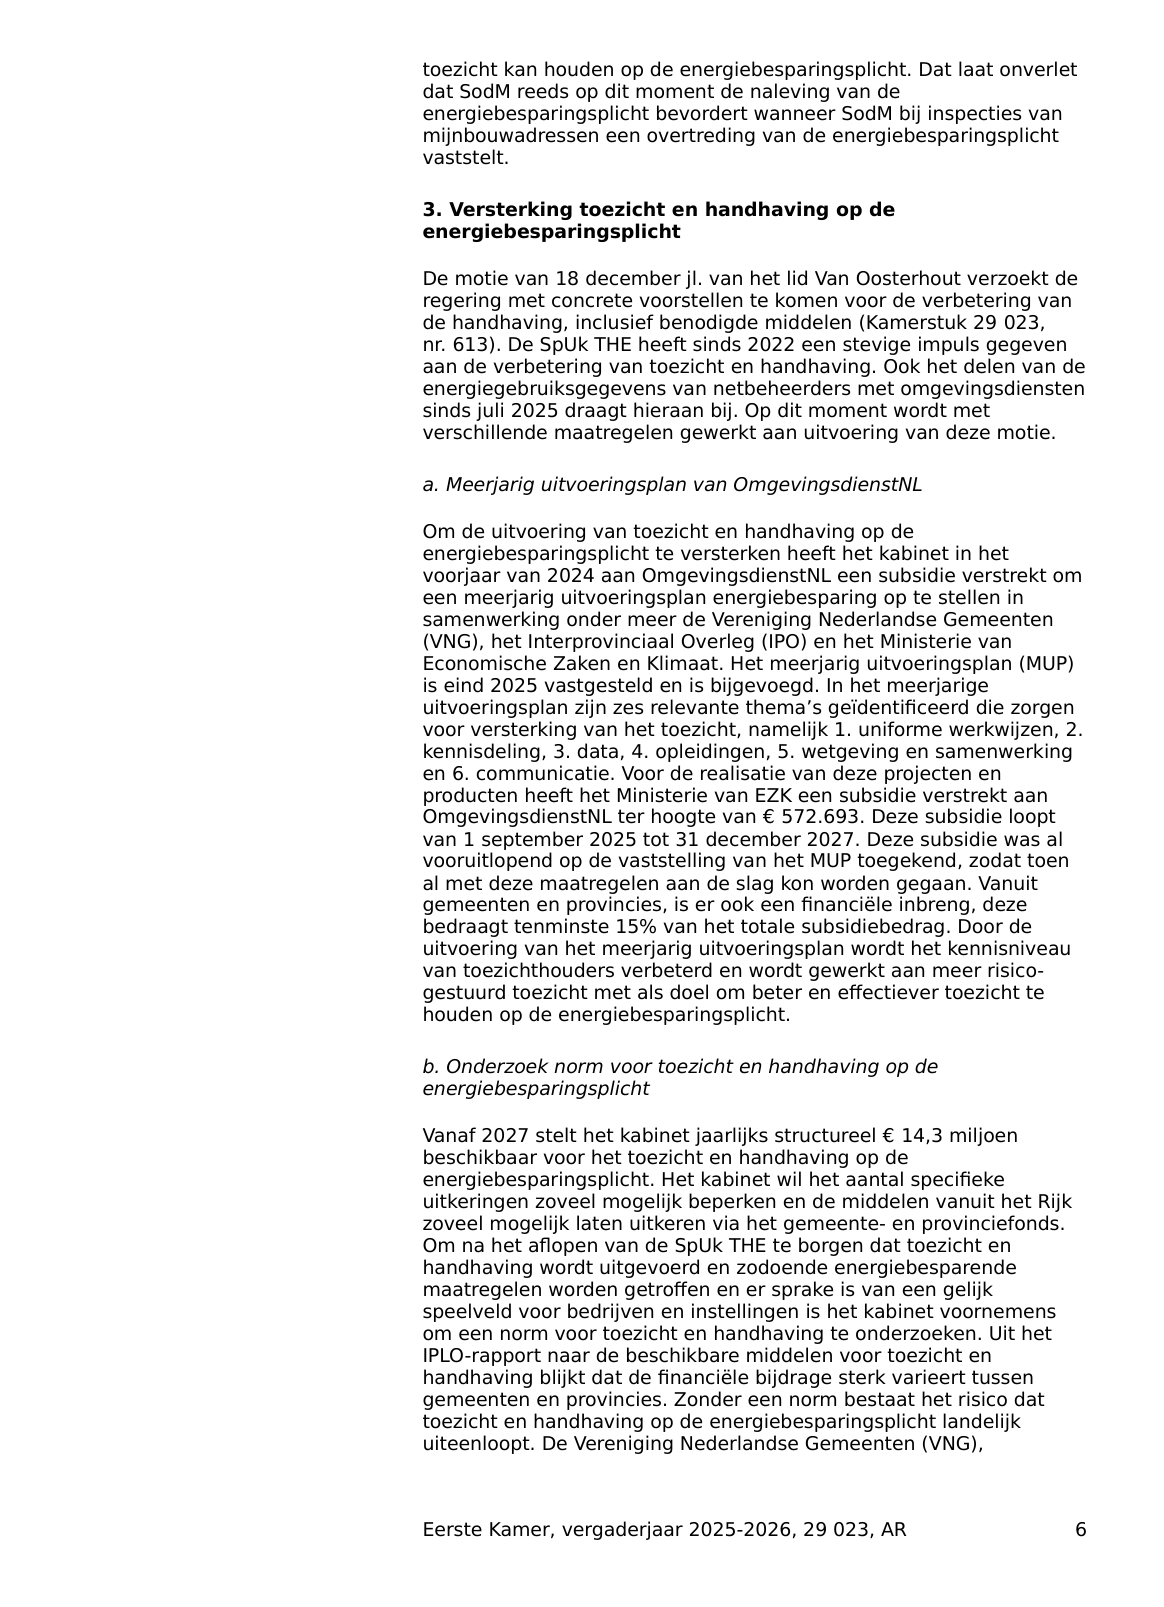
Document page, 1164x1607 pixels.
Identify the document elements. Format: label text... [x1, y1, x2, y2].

text De motie van 18 december jl. van het lid Van Oosterhout verzoekt de regering met concrete voorstellen te komen voor de verbetering van de handhaving, inclusief benodigde middelen (Kamerstuk 29 023, nr. 613). De SpUk THE heeft sinds 2022 een stevige impuls gegeven aan de verbetering van toezicht en handhaving. Ook het delen van de energiegebruiksgegevens van netbeheerders met omgevingsdiensten sinds juli 2025 draagt hieraan bij. Op dit moment wordt met verschillende maatregelen gewerkt aan uitvoering van deze motie. [422, 268, 1087, 444]
text toezicht kan houden op de energiebesparingsplicht. Dat laat onverlet dat SodM reeds op dit moment de naleving van de energiebesparingsplicht bevordert wanneer SodM bij inspecties van mijnbouwadressen een overtreding van de energiebesparingsplicht vaststelt. [422, 59, 1087, 169]
text Om de uitvoering van toezicht en handhaving op de energiebesparingsplicht te versterken heeft het kabinet in het voorjaar van 2024 aan OmgevingsdienstNL een subsidie verstrekt om een meerjarig uitvoeringsplan energiebesparing op te stellen in samenwerking onder meer de Vereniging Nederlandse Gemeenten (VNG), het Interprovinciaal Overleg (IPO) en het Ministerie van Economische Zaken en Klimaat. Het meerjarig uitvoeringsplan (MUP) is eind 2025 vastgesteld en is bijgevoegd. In het meerjarige uitvoeringsplan zijn zes relevante thema’s geïdentificeerd die zorgen voor versterking van het toezicht, namelijk 1. uniforme werkwijzen, 2. kennisdeling, 3. data, 4. opleidingen, 5. wetgeving en samenwerking en 6. communicatie. Voor de realisatie van deze projecten en producten heeft het Ministerie van EZK een subsidie verstrekt aan OmgevingsdienstNL ter hoogte van € 572.693. Deze subsidie loopt van 1 september 2025 tot 31 december 2027. Deze subsidie was al vooruitlopend op de vaststelling van het MUP toegekend, zodat toen al met deze maatregelen aan de slag kon worden gegaan. Vanuit gemeenten en provincies, is er ook een financiële inbreng, deze bedraagt tenminste 15% van het totale subsidiebedrag. Door de uitvoering van het meerjarig uitvoeringsplan wordt het kennisniveau van toezichthouders verbeterd en wordt gewerkt aan meer risico-gestuurd toezicht met als doel om beter en effectiever toezicht te houden op de energiebesparingsplicht. [422, 521, 1087, 1026]
text Vanaf 2027 stelt het kabinet jaarlijks structureel € 14,3 miljoen beschikbaar voor het toezicht en handhaving op de energiebesparingsplicht. Het kabinet wil het aantal specifieke uitkeringen zoveel mogelijk beperken en de middelen vanuit het Rijk zoveel mogelijk laten uitkeren via het gemeente- en provinciefonds. Om na het aflopen van de SpUk THE te borgen dat toezicht en handhaving wordt uitgevoerd en zodoende energiebesparende maatregelen worden getroffen en er sprake is van een gelijk speelveld voor bedrijven en instellingen is het kabinet voornemens om een norm voor toezicht en handhaving te onderzoeken. Uit het IPLO-rapport naar de beschikbare middelen voor toezicht en handhaving blijkt dat de financiële bijdrage sterk varieert tussen gemeenten en provincies. Zonder een norm bestaat het risico dat toezicht en handhaving op de energiebesparingsplicht landelijk uiteenloopt. De Vereniging Nederlandse Gemeenten (VNG), [422, 1125, 1087, 1455]
subtitle 3. Versterking toezicht en handhaving op de energiebesparingsplicht [422, 199, 1087, 243]
subtitle a. Meerjarig uitvoeringsplan van OmgevingsdienstNL [422, 474, 1087, 496]
subtitle b. Onderzoek norm voor toezicht en handhaving op de energiebesparingsplicht [422, 1056, 1087, 1100]
